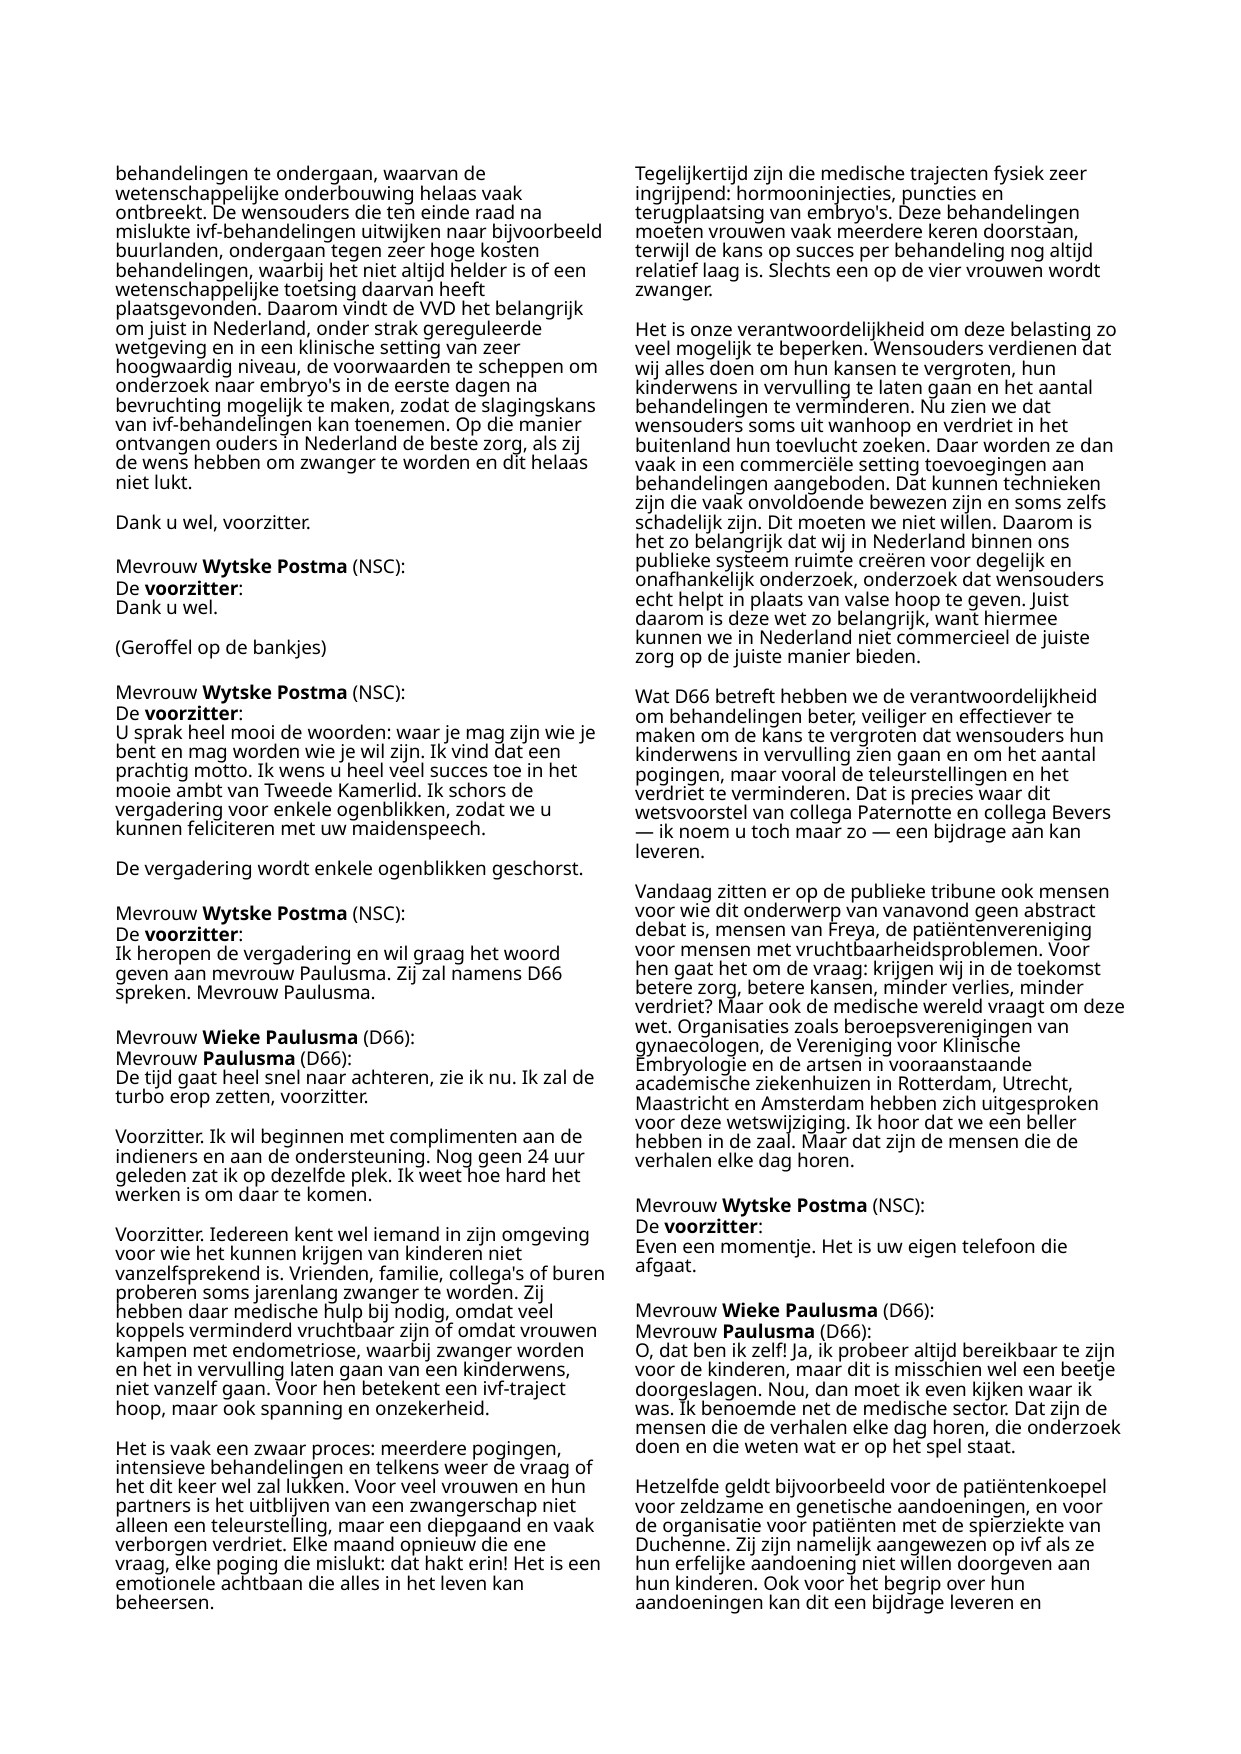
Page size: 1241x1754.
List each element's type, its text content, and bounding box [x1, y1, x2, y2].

text O, dat ben ik zelf! Ja, ik probeer altijd bereikbaar te zijn voor de kinderen, maar dit is misschien wel een beetje doorgeslagen. Nou, dan moet ik even kijken waar ik was. Ik benoemde net de medische sector. Dat zijn de mensen die de verhalen elke dag horen, die onderzoek doen en die weten wat er op het spel staat. [635, 1342, 1125, 1458]
text Mevrouw Wytske Postma (NSC): [115, 679, 605, 704]
text Voorzitter. Iedereen kent wel iemand in zijn omgeving voor wie het kunnen krijgen van kinderen niet vanzelfsprekend is. Vrienden, familie, collega's of buren proberen soms jarenlang zwanger te worden. Zij hebben daar medische hulp bij nodig, omdat veel koppels verminderd vruchtbaar zijn of omdat vrouwen kampen met endometriose, waarbij zwanger worden en het in vervulling laten gaan van een kinderwens, niet vanzelf gaan. Voor hen betekent een ivf-traject hoop, maar ook spanning en onzekerheid. [115, 1226, 605, 1419]
text Mevrouw Wieke Paulusma (D66): [635, 1297, 1125, 1323]
text Het is vaak een zwaar proces: meerdere pogingen, intensieve behandelingen en telkens weer de vraag of het dit keer wel zal lukken. Voor veel vrouwen en hun partners is het uitblijven van een zwangerschap niet alleen een teleurstelling, maar een diepgaand en vaak verborgen verdriet. Elke maand opnieuw die ene vraag, elke poging die mislukt: dat hakt erin! Het is een emotionele achtbaan die alles in het leven kan beheersen. [115, 1439, 605, 1613]
text Mevrouw Paulusma (D66): [115, 1050, 605, 1069]
text Dank u wel, voorzitter. [115, 514, 605, 533]
text Tegelijkertijd zijn die medische trajecten fysiek zeer ingrijpend: hormooninjecties, puncties en terugplaatsing van embryo's. Deze behandelingen moeten vrouwen vaak meerdere keren doorstaan, terwijl de kans op succes per behandeling nog altijd relatief laag is. Slechts een op de vier vrouwen wordt zwanger. [635, 165, 1125, 300]
text De voorzitter: [115, 926, 605, 945]
text De vergadering wordt enkele ogenblikken geschorst. [115, 860, 605, 879]
text De voorzitter: [115, 579, 605, 599]
text U sprak heel mooi de woorden: waar je mag zijn wie je bent en mag worden wie je wil zijn. Ik vind dat een prachtig motto. Ik wens u heel veel succes toe in het mooie ambt van Tweede Kamerlid. Ik schors de vergadering voor enkele ogenblikken, zodat we u kunnen feliciteren met uw maidenspeech. [115, 724, 605, 839]
text Het is onze verantwoordelijkheid om deze belasting zo veel mogelijk te beperken. Wensouders verdienen dat wij alles doen om hun kansen te vergroten, hun kinderwens in vervulling te laten gaan en het aantal behandelingen te verminderen. Nu zien we dat wensouders soms uit wanhoop en verdriet in het buitenland hun toevlucht zoeken. Daar worden ze dan vaak in een commerciële setting toevoegingen aan behandelingen aangeboden. Dat kunnen technieken zijn die vaak onvoldoende bewezen zijn en soms zelfs schadelijk zijn. Dit moeten we niet willen. Daarom is het zo belangrijk dat wij in Nederland binnen ons publieke systeem ruimte creëren voor degelijk en onafhankelijk onderzoek, onderzoek dat wensouders echt helpt in plaats van valse hoop te geven. Juist daarom is deze wet zo belangrijk, want hiermee kunnen we in Nederland niet commercieel de juiste zorg op de juiste manier bieden. [635, 321, 1125, 668]
text Mevrouw Wytske Postma (NSC): [635, 1193, 1125, 1218]
text Mevrouw Paulusma (D66): [635, 1323, 1125, 1342]
text Mevrouw Wieke Paulusma (D66): [115, 1024, 605, 1050]
text Vandaag zitten er op de publieke tribune ook mensen voor wie dit onderwerp van vanavond geen abstract debat is, mensen van Freya, de patiëntenvereniging voor mensen met vruchtbaarheidsproblemen. Voor hen gaat het om de vraag: krijgen wij in de toekomst betere zorg, betere kansen, minder verlies, minder verdriet? Maar ook de medische wereld vraagt om deze wet. Organisaties zoals beroepsverenigingen van gynaecologen, de Vereniging voor Klinische Embryologie en de artsen in vooraanstaande academische ziekenhuizen in Rotterdam, Utrecht, Maastricht en Amsterdam hebben zich uitgesproken voor deze wetswijziging. Ik hoor dat we een beller hebben in de zaal. Maar dat zijn de mensen die de verhalen elke dag horen. [635, 883, 1125, 1172]
text Voorzitter. Ik wil beginnen met complimenten aan de indieners en aan de ondersteuning. Nog geen 24 uur geleden zat ik op dezelfde plek. Ik weet hoe hard het werken is om daar te komen. [115, 1128, 605, 1205]
text (Geroffel op de bankjes) [115, 639, 605, 658]
text Ik heropen de vergadering en wil graag het woord geven aan mevrouw Paulusma. Zij zal namens D66 spreken. Mevrouw Paulusma. [115, 945, 605, 1003]
text Hetzelfde geldt bijvoorbeeld voor de patiëntenkoepel voor zeldzame en genetische aandoeningen, en voor de organisatie voor patiënten met de spierziekte van Duchenne. Zij zijn namelijk aangewezen op ivf als ze hun erfelijke aandoening niet willen doorgeven aan hun kinderen. Ook voor het begrip over hun aandoeningen kan dit een bijdrage leveren en [635, 1478, 1125, 1613]
text De voorzitter: [115, 704, 605, 724]
text De tijd gaat heel snel naar achteren, zie ik nu. Ik zal de turbo erop zetten, voorzitter. [115, 1069, 605, 1108]
text Wat D66 betreft hebben we de verantwoordelijkheid om behandelingen beter, veiliger en effectiever te maken om de kans te vergroten dat wensouders hun kinderwens in vervulling zien gaan en om het aantal pogingen, maar vooral de teleurstellingen en het verdriet te verminderen. Dat is precies waar dit wetsvoorstel van collega Paternotte en collega Bevers — ik noem u toch maar zo — een bijdrage aan kan leveren. [635, 688, 1125, 862]
text Mevrouw Wytske Postma (NSC): [115, 900, 605, 926]
text De voorzitter: [635, 1218, 1125, 1238]
text Dank u wel. [115, 599, 605, 618]
text behandelingen te ondergaan, waarvan de wetenschappelijke onderbouwing helaas vaak ontbreekt. De wensouders die ten einde raad na mislukte ivf-behandelingen uitwijken naar bijvoorbeeld buurlanden, ondergaan tegen zeer hoge kosten behandelingen, waarbij het niet altijd helder is of een wetenschappelijke toetsing daarvan heeft plaatsgevonden. Daarom vindt de VVD het belangrijk om juist in Nederland, onder strak gereguleerde wetgeving en in een klinische setting van zeer hoogwaardig niveau, de voorwaarden te scheppen om onderzoek naar embryo's in de eerste dagen na bevruchting mogelijk te maken, zodat de slagingskans van ivf-behandelingen kan toenemen. Op die manier ontvangen ouders in Nederland de beste zorg, als zij de wens hebben om zwanger te worden en dit helaas niet lukt. [115, 165, 605, 493]
text Even een momentje. Het is uw eigen telefoon die afgaat. [635, 1238, 1125, 1276]
text Mevrouw Wytske Postma (NSC): [115, 554, 605, 579]
